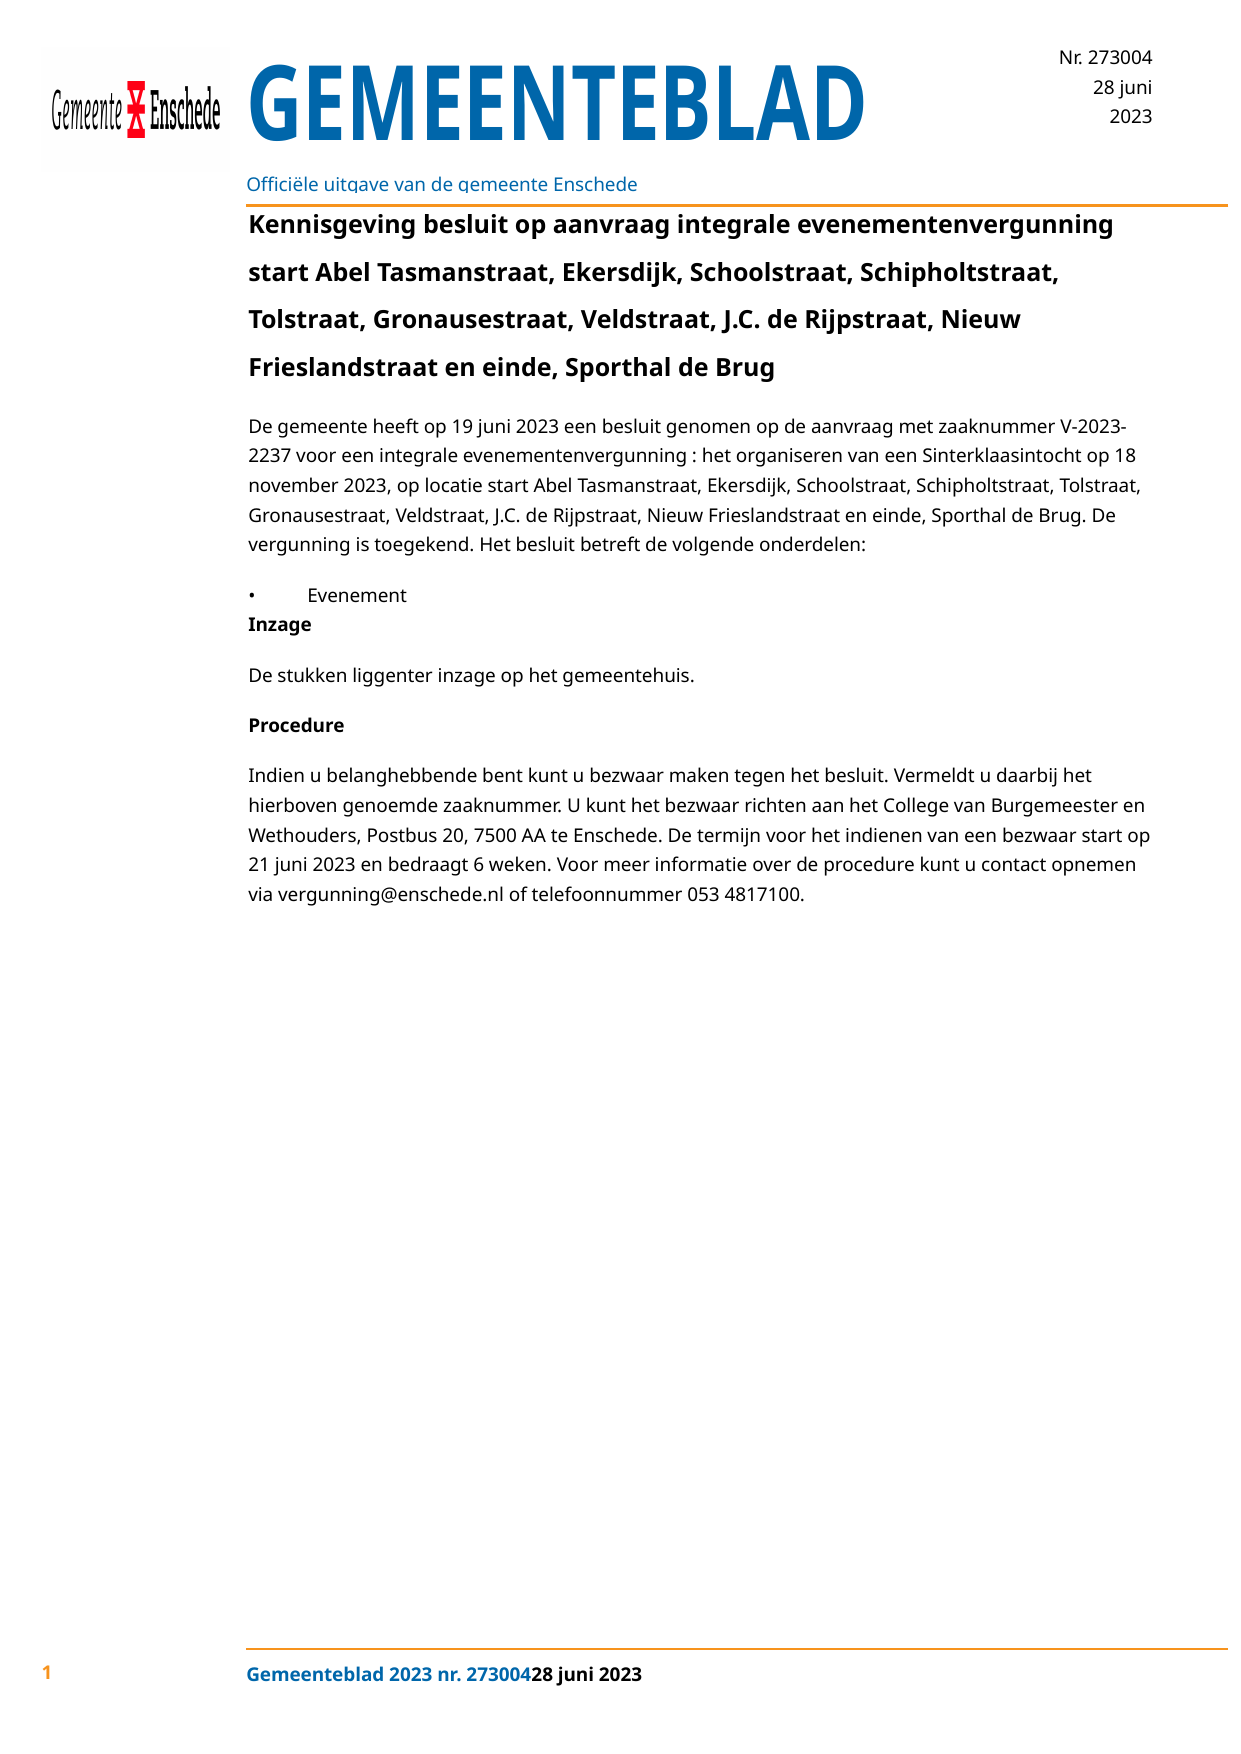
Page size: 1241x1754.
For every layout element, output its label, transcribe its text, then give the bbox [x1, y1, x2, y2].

list Evenement [248, 582, 1152, 608]
text Inzage [248, 611, 1152, 637]
text De stukken liggenter inzage op het gemeentehuis. [248, 662, 1152, 688]
text Kennisgeving besluit op aanvraag integrale evenementenvergunning start Abel Tasmanstraat, Ekersdijk, Schoolstraat, Schipholtstraat, Tolstraat, Gronausestraat, Veldstraat, J.C. de Rijpstraat, Nieuw Frieslandstraat en einde, Sporthal de Brug [248, 207, 1152, 384]
text Indien u belanghebbende bent kunt u bezwaar maken tegen het besluit. Vermeldt u daarbij het hierboven genoemde zaaknummer. U kunt het bezwaar richten aan het College van Burgemees­ter en Wethouders, Postbus 20, 7500 AA te Enschede. De termijn voor het indienen van een bezwaar start op 21 juni 2023 en bedraagt 6 weken. Voor meer informatie over de procedure kunt u contact opnemen via vergunning@enschede.nl of telefoonnummer 053 4817100. [248, 763, 1152, 907]
text De gemeente heeft op 19 juni 2023 een besluit genomen op de aanvraag met zaaknummer V-2023-2237 voor een integrale evenementenvergunning : het organiseren van een Sinterklaasintocht op 18 november 2023, op locatie start Abel Tasmanstraat, Ekersdijk, Schoolstraat, Schipholtstraat, Tolstraat, Gronausestraat, Veldstraat, J.C. de Rijpstraat, Nieuw Frieslandstraat en einde, Sporthal de Brug. De vergunning is toegekend. Het besluit betreft de volgende onderdelen: [248, 413, 1152, 557]
picture [41, 47, 231, 172]
text Procedure [248, 712, 1152, 738]
